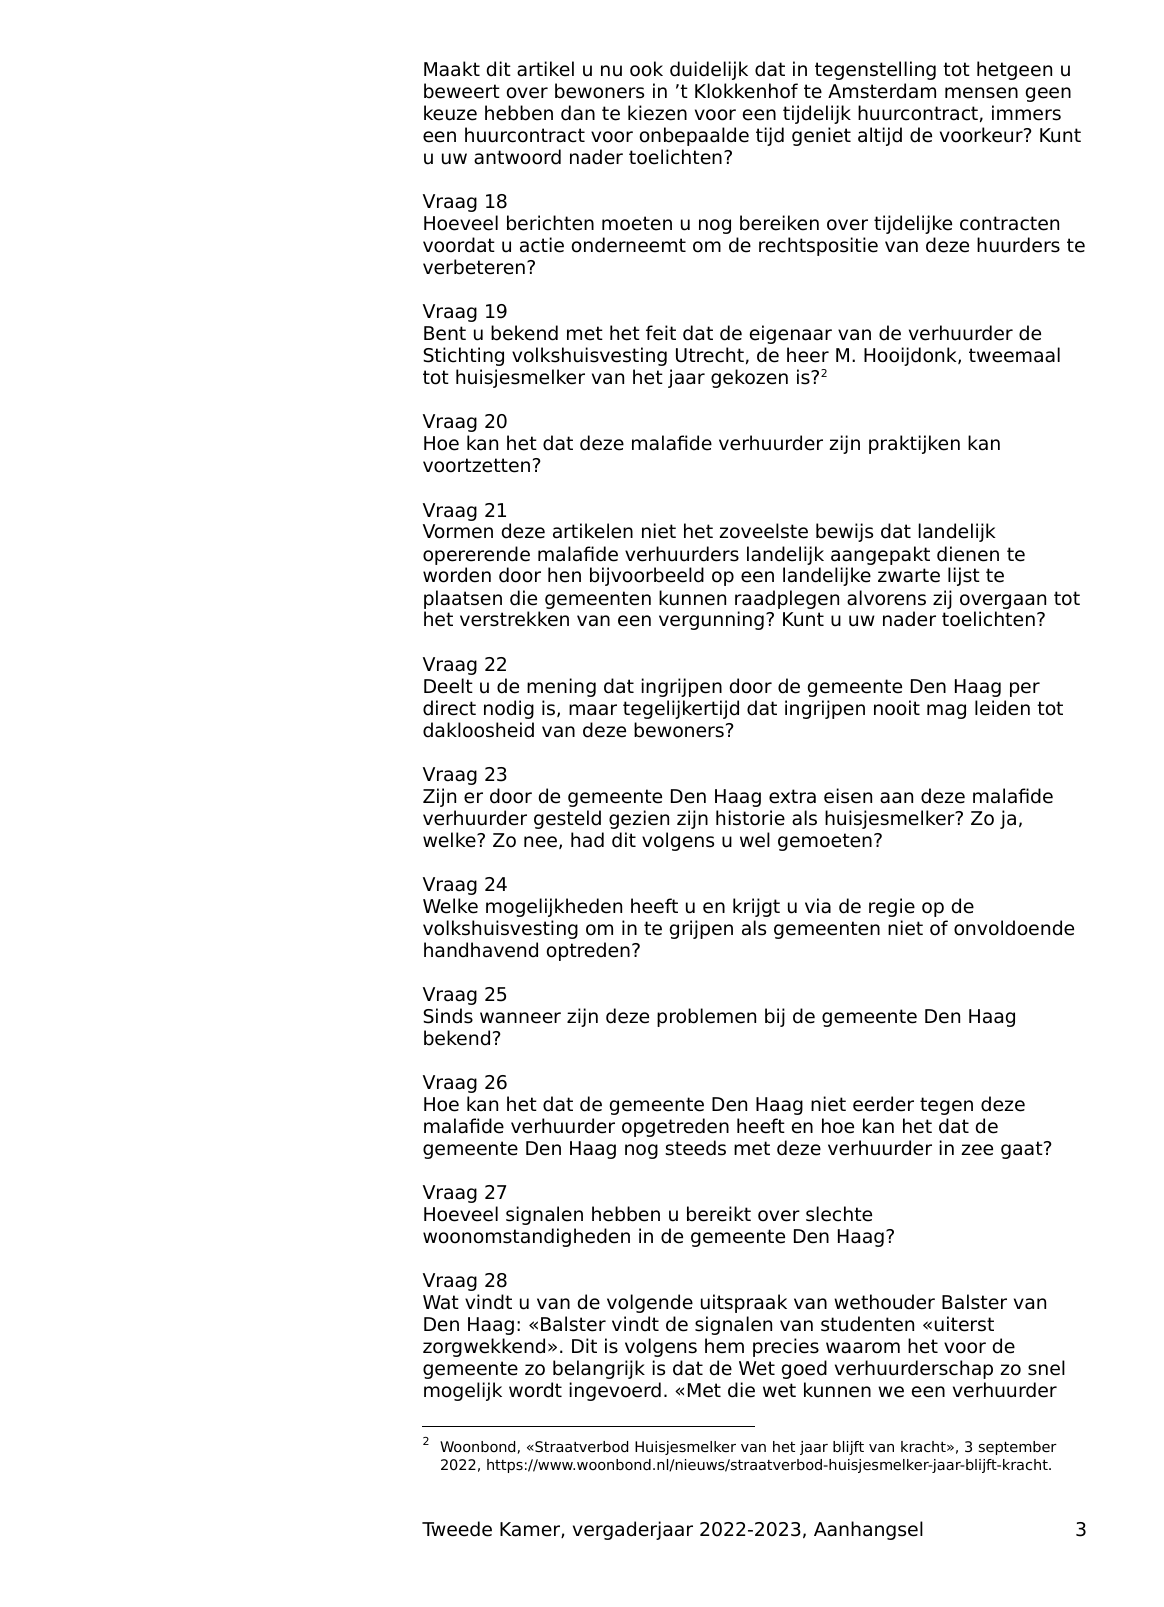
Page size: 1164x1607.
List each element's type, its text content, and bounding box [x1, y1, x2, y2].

text Welke mogelijkheden heeft u en krijgt u via de regie op de volkshuisvesting om in te grijpen als gemeenten niet of onvoldoende handhavend optreden? [422, 896, 1087, 962]
text Wat vindt u van de volgende uitspraak van wethouder Balster van Den Haag: «Balster vindt de signalen van studenten «uiterst zorgwekkend». Dit is volgens hem precies waarom het voor de gemeente zo belangrijk is dat de Wet goed verhuurderschap zo snel mogelijk wordt ingevoerd. «Met die wet kunnen we een verhuurder [422, 1292, 1087, 1402]
text Vraag 24 [422, 874, 1087, 896]
text Hoe kan het dat de gemeente Den Haag niet eerder tegen deze malafide verhuurder opgetreden heeft en hoe kan het dat de gemeente Den Haag nog steeds met deze verhuurder in zee gaat? [422, 1094, 1087, 1160]
text Vraag 27 [422, 1182, 1087, 1204]
text Maakt dit artikel u nu ook duidelijk dat in tegenstelling tot hetgeen u beweert over bewoners in ’t Klokkenhof te Amsterdam mensen geen keuze hebben dan te kiezen voor een tijdelijk huurcontract, immers een huurcontract voor onbepaalde tijd geniet altijd de voorkeur? Kunt u uw antwoord nader toelichten? [422, 59, 1087, 169]
text Vraag 23 [422, 764, 1087, 786]
text Vraag 19 [422, 301, 1087, 323]
text Woonbond, «Straatverbod Huisjesmelker van het jaar blijft van kracht», 3 september 2022, https://www.woonbond.nl/nieuws/straatverbod-huisjesmelker-jaar-blijft-kracht. [422, 1435, 1087, 1474]
text Vraag 28 [422, 1270, 1087, 1292]
text Zijn er door de gemeente Den Haag extra eisen aan deze malafide verhuurder gesteld gezien zijn historie als huisjesmelker? Zo ja, welke? Zo nee, had dit volgens u wel gemoeten? [422, 786, 1087, 852]
text Vraag 18 [422, 191, 1087, 213]
text Hoeveel berichten moeten u nog bereiken over tijdelijke contracten voordat u actie onderneemt om de rechtspositie van deze huurders te verbeteren? [422, 213, 1087, 279]
text Hoe kan het dat deze malafide verhuurder zijn praktijken kan voortzetten? [422, 433, 1087, 477]
text Bent u bekend met het feit dat de eigenaar van de verhuurder de Stichting volkshuisvesting Utrecht, de heer M. Hooijdonk, tweemaal tot huisjesmelker van het jaar gekozen is? [422, 323, 1087, 389]
text Sinds wanneer zijn deze problemen bij de gemeente Den Haag bekend? [422, 1006, 1087, 1050]
text Vraag 20 [422, 411, 1087, 433]
text Vraag 26 [422, 1072, 1087, 1094]
text Vormen deze artikelen niet het zoveelste bewijs dat landelijk opererende malafide verhuurders landelijk aangepakt dienen te worden door hen bijvoorbeeld op een landelijke zwarte lijst te plaatsen die gemeenten kunnen raadplegen alvorens zij overgaan tot het verstrekken van een vergunning? Kunt u uw nader toelichten? [422, 521, 1087, 631]
text Deelt u de mening dat ingrijpen door de gemeente Den Haag per direct nodig is, maar tegelijkertijd dat ingrijpen nooit mag leiden tot dakloosheid van deze bewoners? [422, 676, 1087, 741]
text Vraag 21 [422, 499, 1087, 521]
text Vraag 25 [422, 984, 1087, 1006]
text Vraag 22 [422, 653, 1087, 676]
text Hoeveel signalen hebben u bereikt over slechte woonomstandigheden in de gemeente Den Haag? [422, 1204, 1087, 1248]
